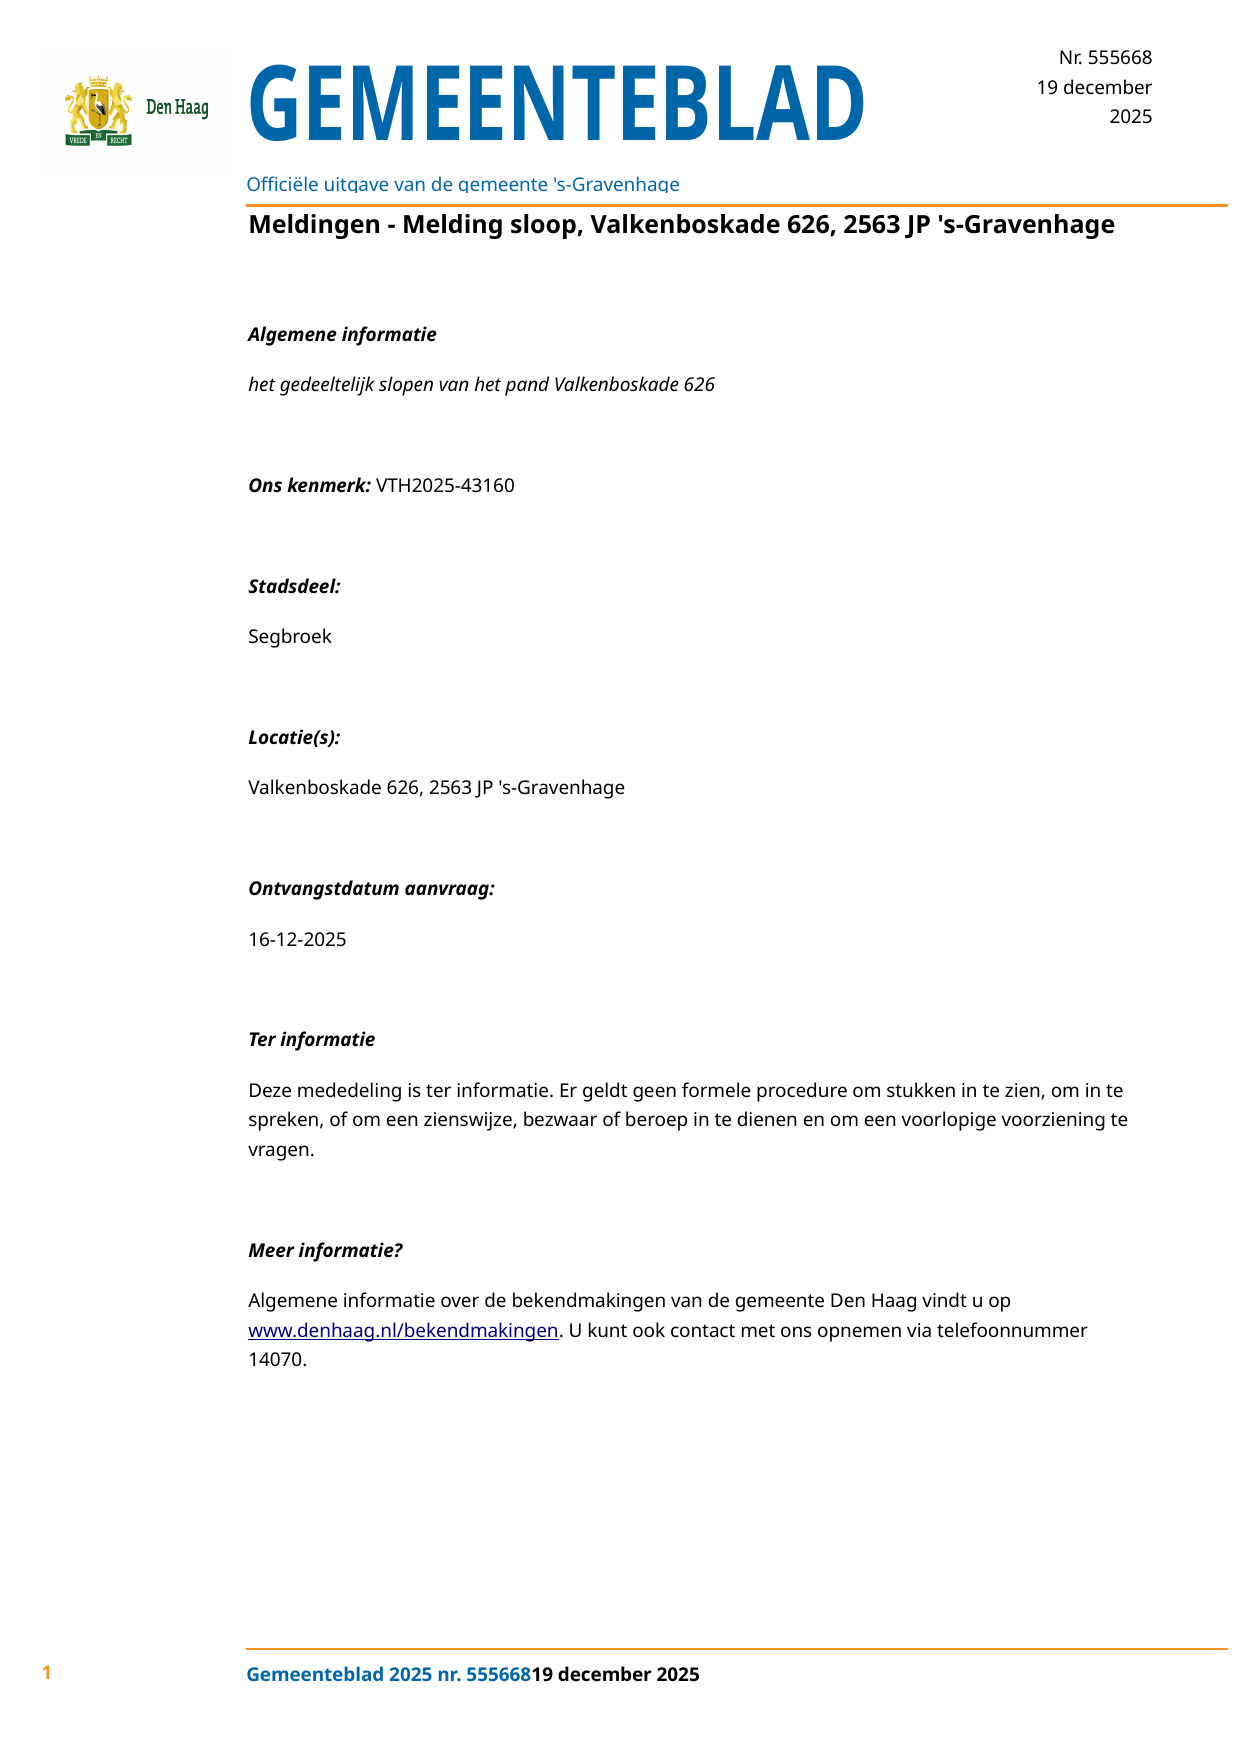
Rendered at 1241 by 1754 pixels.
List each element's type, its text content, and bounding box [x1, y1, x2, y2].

text Ontvangstdatum aanvraag: [248, 875, 1152, 901]
text Valkenboskade 626, 2563 JP 's-Gravenhage [248, 774, 1152, 800]
text Meldingen - Melding sloop, Valkenboskade 626, 2563 JP 's-Gravenhage [248, 207, 1152, 241]
picture [41, 47, 231, 172]
text Locatie(s): [248, 724, 1152, 750]
text Deze mededeling is ter informatie. Er geldt geen formele procedure om stukken in te zien, om in te spreken, of om een zienswijze, bezwaar of beroep in te dienen en om een voorlopige voorziening te vragen. [248, 1077, 1152, 1162]
text Stadsdeel: [248, 573, 1152, 598]
text het gedeeltelijk slopen van het pand Valkenboskade 626 [248, 371, 1152, 397]
text Meer informatie? [248, 1237, 1152, 1263]
text Ons kenmerk: VTH2025-43160 [248, 472, 1152, 498]
text Ter informatie [248, 1027, 1152, 1052]
text 16-12-2025 [248, 926, 1152, 951]
text Algemene informatie over de bekendmakingen van de gemeente Den Haag vindt u op www.denhaag.nl/bekendmakingen. U kunt ook contact met ons opnemen via telefoonnummer 14070. [248, 1287, 1152, 1372]
text Algemene informatie [248, 321, 1152, 346]
text Segbroek [248, 623, 1152, 649]
